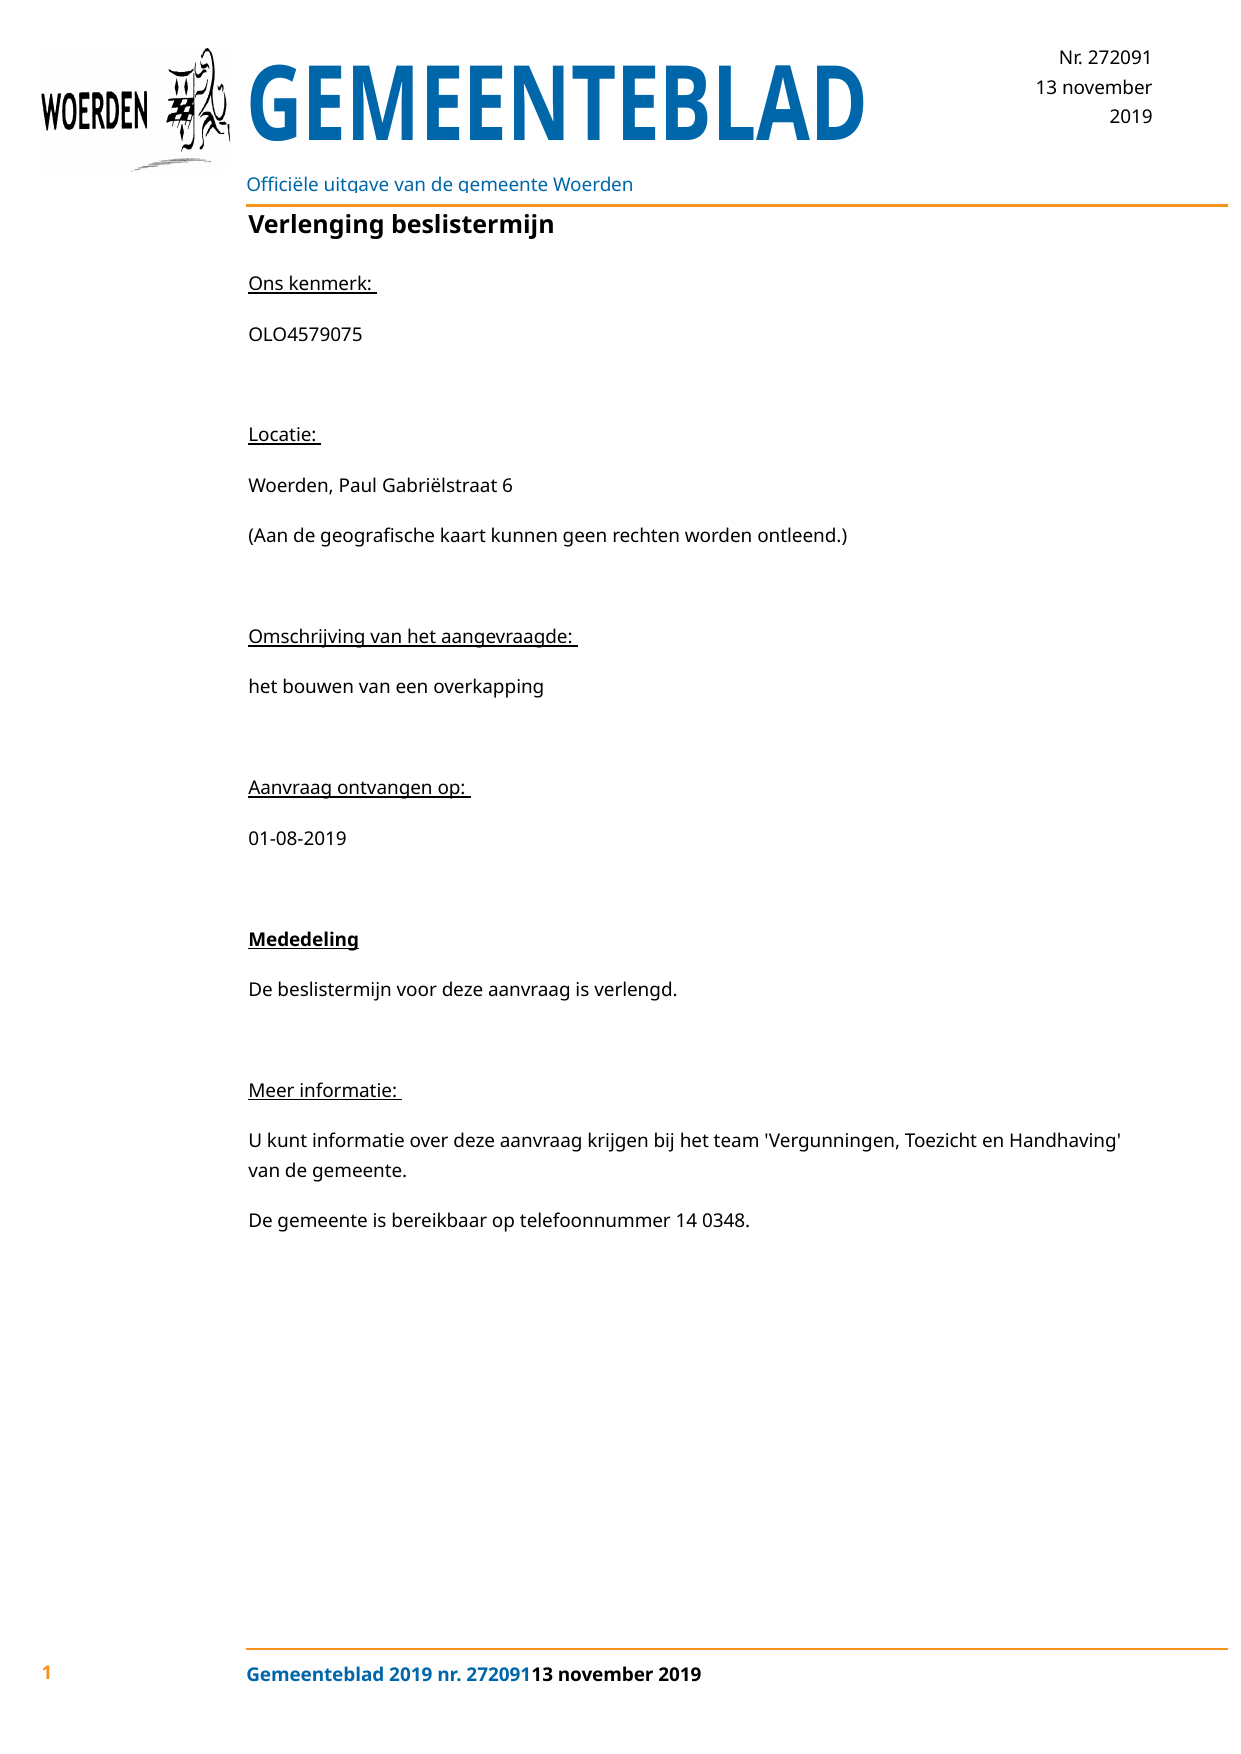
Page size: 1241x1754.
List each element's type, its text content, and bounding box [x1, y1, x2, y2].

text Omschrijving van het aangevraagde: [248, 623, 1152, 649]
text Aanvraag ontvangen op: [248, 774, 1152, 800]
text Meer informatie: [248, 1077, 1152, 1103]
text U kunt informatie over deze aanvraag krijgen bij het team 'Vergunningen, Toezicht en Handhaving' van de gemeente. [248, 1127, 1152, 1183]
text Verlenging beslistermijn [248, 207, 1152, 241]
text De beslistermijn voor deze aanvraag is verlengd. [248, 976, 1152, 1002]
text 01-08-2019 [248, 825, 1152, 851]
text De gemeente is bereikbaar op telefoonnummer 14 0348. [248, 1207, 1152, 1233]
text het bouwen van een overkapping [248, 674, 1152, 699]
picture [41, 47, 231, 172]
text Ons kenmerk: [248, 270, 1152, 296]
text Locatie: [248, 422, 1152, 447]
text (Aan de geografische kaart kunnen geen rechten worden ontleend.) [248, 522, 1152, 548]
text OLO4579075 [248, 321, 1152, 346]
text Mededeling [248, 926, 1152, 951]
text Woerden, Paul Gabriëlstraat 6 [248, 472, 1152, 498]
